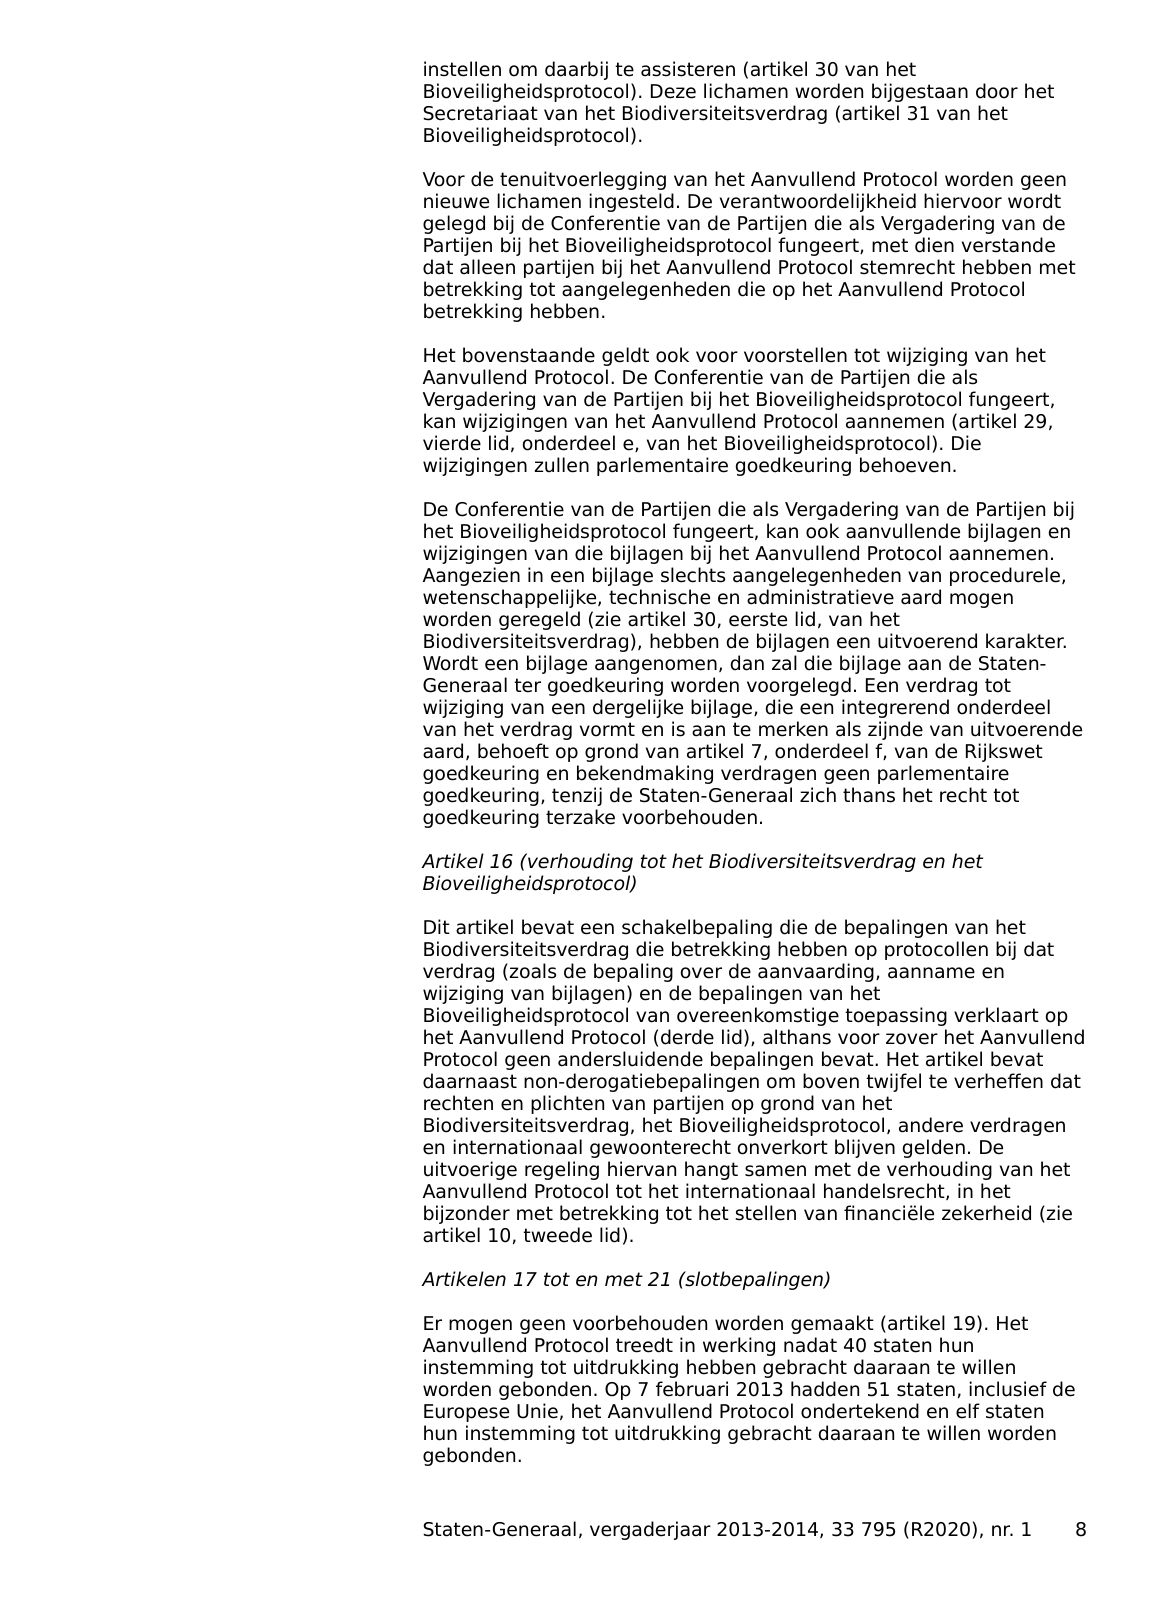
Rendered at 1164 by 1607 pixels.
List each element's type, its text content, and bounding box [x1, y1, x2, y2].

text Er mogen geen voorbehouden worden gemaakt (artikel 19). Het Aanvullend Protocol treedt in werking nadat 40 staten hun instemming tot uitdrukking hebben gebracht daaraan te willen worden gebonden. Op 7 februari 2013 hadden 51 staten, inclusief de Europese Unie, het Aanvullend Protocol ondertekend en elf staten hun instemming tot uitdrukking gebracht daaraan te willen worden gebonden. [422, 1313, 1087, 1467]
text Het bovenstaande geldt ook voor voorstellen tot wijziging van het Aanvullend Protocol. De Conferentie van de Partijen die als Vergadering van de Partijen bij het Bioveiligheidsprotocol fungeert, kan wijzigingen van het Aanvullend Protocol aannemen (artikel 29, vierde lid, onderdeel e, van het Bioveiligheidsprotocol). Die wijzigingen zullen parlementaire goedkeuring behoeven. [422, 345, 1087, 477]
text Voor de tenuitvoerlegging van het Aanvullend Protocol worden geen nieuwe lichamen ingesteld. De verantwoordelijkheid hiervoor wordt gelegd bij de Conferentie van de Partijen die als Vergadering van de Partijen bij het Bioveiligheidsprotocol fungeert, met dien verstande dat alleen partijen bij het Aanvullend Protocol stemrecht hebben met betrekking tot aangelegenheden die op het Aanvullend Protocol betrekking hebben. [422, 169, 1087, 323]
text instellen om daarbij te assisteren (artikel 30 van het Bioveiligheidsprotocol). Deze lichamen worden bijgestaan door het Secretariaat van het Biodiversiteitsverdrag (artikel 31 van het Bioveiligheidsprotocol). [422, 59, 1087, 147]
subtitle Artikel 16 (verhouding tot het Biodiversiteitsverdrag en het Bioveiligheidsprotocol) [422, 851, 1087, 895]
text De Conferentie van de Partijen die als Vergadering van de Partijen bij het Bioveiligheidsprotocol fungeert, kan ook aanvullende bijlagen en wijzigingen van die bijlagen bij het Aanvullend Protocol aannemen. Aangezien in een bijlage slechts aangelegenheden van procedurele, wetenschappelijke, technische en administratieve aard mogen worden geregeld (zie artikel 30, eerste lid, van het Biodiversiteitsverdrag), hebben de bijlagen een uitvoerend karakter. Wordt een bijlage aangenomen, dan zal die bijlage aan de Staten-Generaal ter goedkeuring worden voorgelegd. Een verdrag tot wijziging van een dergelijke bijlage, die een integrerend onderdeel van het verdrag vormt en is aan te merken als zijnde van uitvoerende aard, behoeft op grond van artikel 7, onderdeel f, van de Rijkswet goedkeuring en bekendmaking verdragen geen parlementaire goedkeuring, tenzij de Staten-Generaal zich thans het recht tot goedkeuring terzake voorbehouden. [422, 499, 1087, 829]
subtitle Artikelen 17 tot en met 21 (slotbepalingen) [422, 1269, 1087, 1291]
text Dit artikel bevat een schakelbepaling die de bepalingen van het Biodiversiteitsverdrag die betrekking hebben op protocollen bij dat verdrag (zoals de bepaling over de aanvaarding, aanname en wijziging van bijlagen) en de bepalingen van het Bioveiligheidsprotocol van overeenkomstige toepassing verklaart op het Aanvullend Protocol (derde lid), althans voor zover het Aanvullend Protocol geen andersluidende bepalingen bevat. Het artikel bevat daarnaast non-derogatiebepalingen om boven twijfel te verheffen dat rechten en plichten van partijen op grond van het Biodiversiteitsverdrag, het Bioveiligheidsprotocol, andere verdragen en internationaal gewoonterecht onverkort blijven gelden. De uitvoerige regeling hiervan hangt samen met de verhouding van het Aanvullend Protocol tot het internationaal handelsrecht, in het bijzonder met betrekking tot het stellen van financiële zekerheid (zie artikel 10, tweede lid). [422, 917, 1087, 1247]
